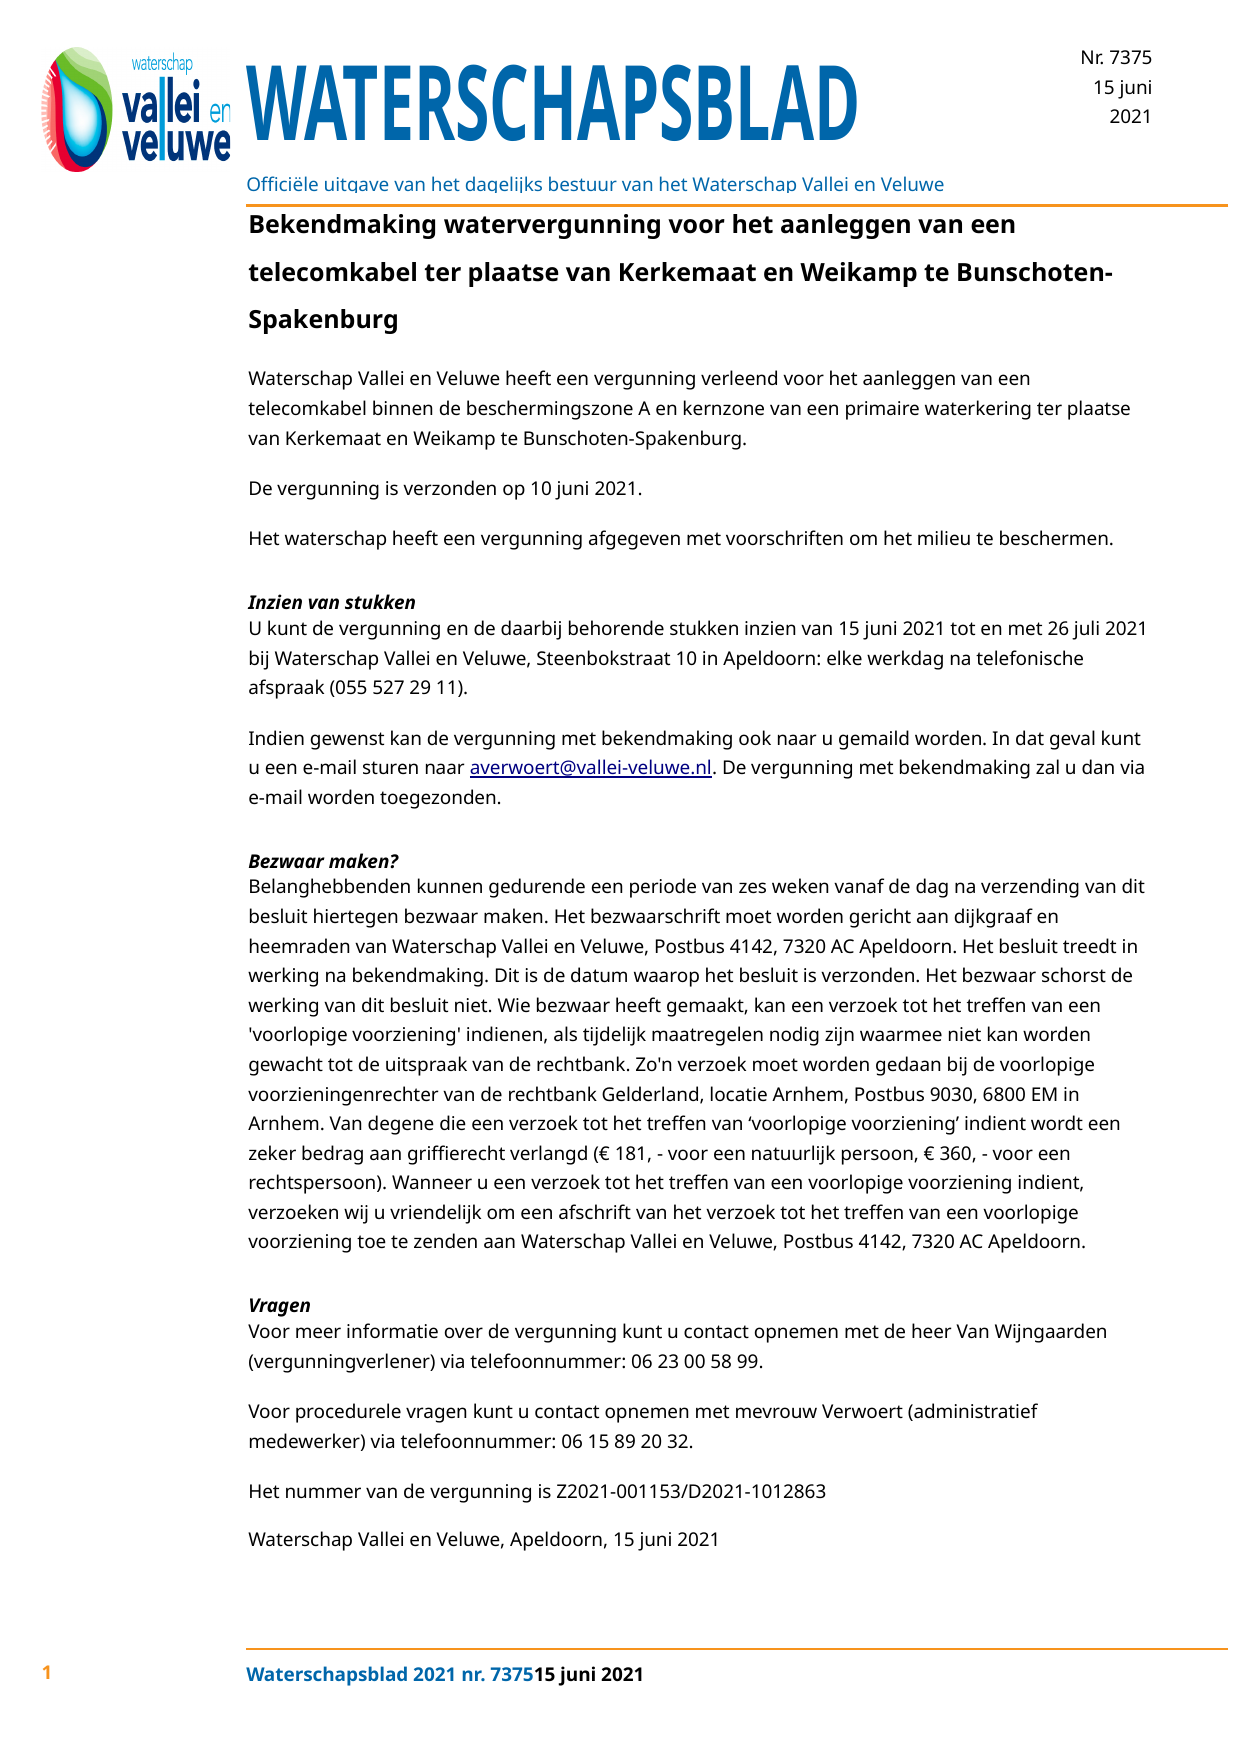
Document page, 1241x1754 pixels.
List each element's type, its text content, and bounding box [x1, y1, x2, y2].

text Voor meer informatie over de vergunning kunt u contact opnemen met de heer Van Wijngaarden (vergunningverlener) via telefoonnummer: 06 23 00 58 99. [248, 1318, 1152, 1374]
text Vragen [248, 1293, 1152, 1318]
text U kunt de vergunning en de daarbij behorende stukken inzien van 15 juni 2021 tot en met 26 juli 2021 bij Waterschap Vallei en Veluwe, Steenbokstraat 10 in Apeldoorn: elke werkdag na telefonische afspraak (055 527 29 11). [248, 615, 1152, 700]
picture [41, 47, 231, 172]
text Bezwaar maken? [248, 848, 1152, 874]
text Waterschap Vallei en Veluwe, Apeldoorn, 15 juni 2021 [248, 1526, 1152, 1552]
text Het nummer van de vergunning is Z2021-001153/D2021-1012863 [248, 1478, 1152, 1504]
text Het waterschap heeft een vergunning afgegeven met voorschriften om het milieu te beschermen. [248, 526, 1152, 551]
text Bekendmaking watervergunning voor het aanleggen van een telecomkabel ter plaatse van Kerkemaat en Weikamp te Bunschoten-Spakenburg [248, 207, 1152, 336]
text Inzien van stukken [248, 589, 1152, 615]
text Indien gewenst kan de vergunning met bekendmaking ook naar u gemaild worden. In dat geval kunt u een e-mail sturen naar averwoert@vallei-veluwe.nl. De vergunning met bekendmaking zal u dan via e-mail worden toegezonden. [248, 725, 1152, 810]
text Belanghebbenden kunnen gedurende een periode van zes weken vanaf de dag na verzending van dit besluit hiertegen bezwaar maken. Het bezwaarschrift moet worden gericht aan dijkgraaf en heemraden van Waterschap Vallei en Veluwe, Postbus 4142, 7320 AC Apeldoorn. Het besluit treedt in werking na bekendmaking. Dit is de datum waarop het besluit is verzonden. Het bezwaar schorst de werking van dit besluit niet. Wie bezwaar heeft gemaakt, kan een verzoek tot het treffen van een 'voorlopige voorziening' indienen, als tijdelijk maatregelen nodig zijn waarmee niet kan worden gewacht tot de uitspraak van de rechtbank. Zo'n verzoek moet worden gedaan bij de voorlopige voorzieningenrechter van de rechtbank Gelderland, locatie Arnhem, Postbus 9030, 6800 EM in Arnhem. Van degene die een verzoek tot het treffen van ‘voorlopige voorziening’ indient wordt een zeker bedrag aan griffierecht verlangd (€ 181, - voor een natuurlijk persoon, € 360, - voor een rechtspersoon). Wanneer u een verzoek tot het treffen van een voorlopige voorziening indient, verzoeken wij u vriendelijk om een afschrift van het verzoek tot het treffen van een voorlopige voorziening toe te zenden aan Waterschap Vallei en Veluwe, Postbus 4142, 7320 AC Apeldoorn. [248, 874, 1152, 1254]
text Waterschap Vallei en Veluwe heeft een vergunning verleend voor het aanleggen van een telecomkabel binnen de beschermingszone A en kernzone van een primaire waterkering ter plaatse van Kerkemaat en Weikamp te Bunschoten-Spakenburg. [248, 366, 1152, 450]
text De vergunning is verzonden op 10 juni 2021. [248, 475, 1152, 501]
text Voor procedurele vragen kunt u contact opnemen met mevrouw Verwoert (administratief medewerker) via telefoonnummer: 06 15 89 20 32. [248, 1398, 1152, 1454]
